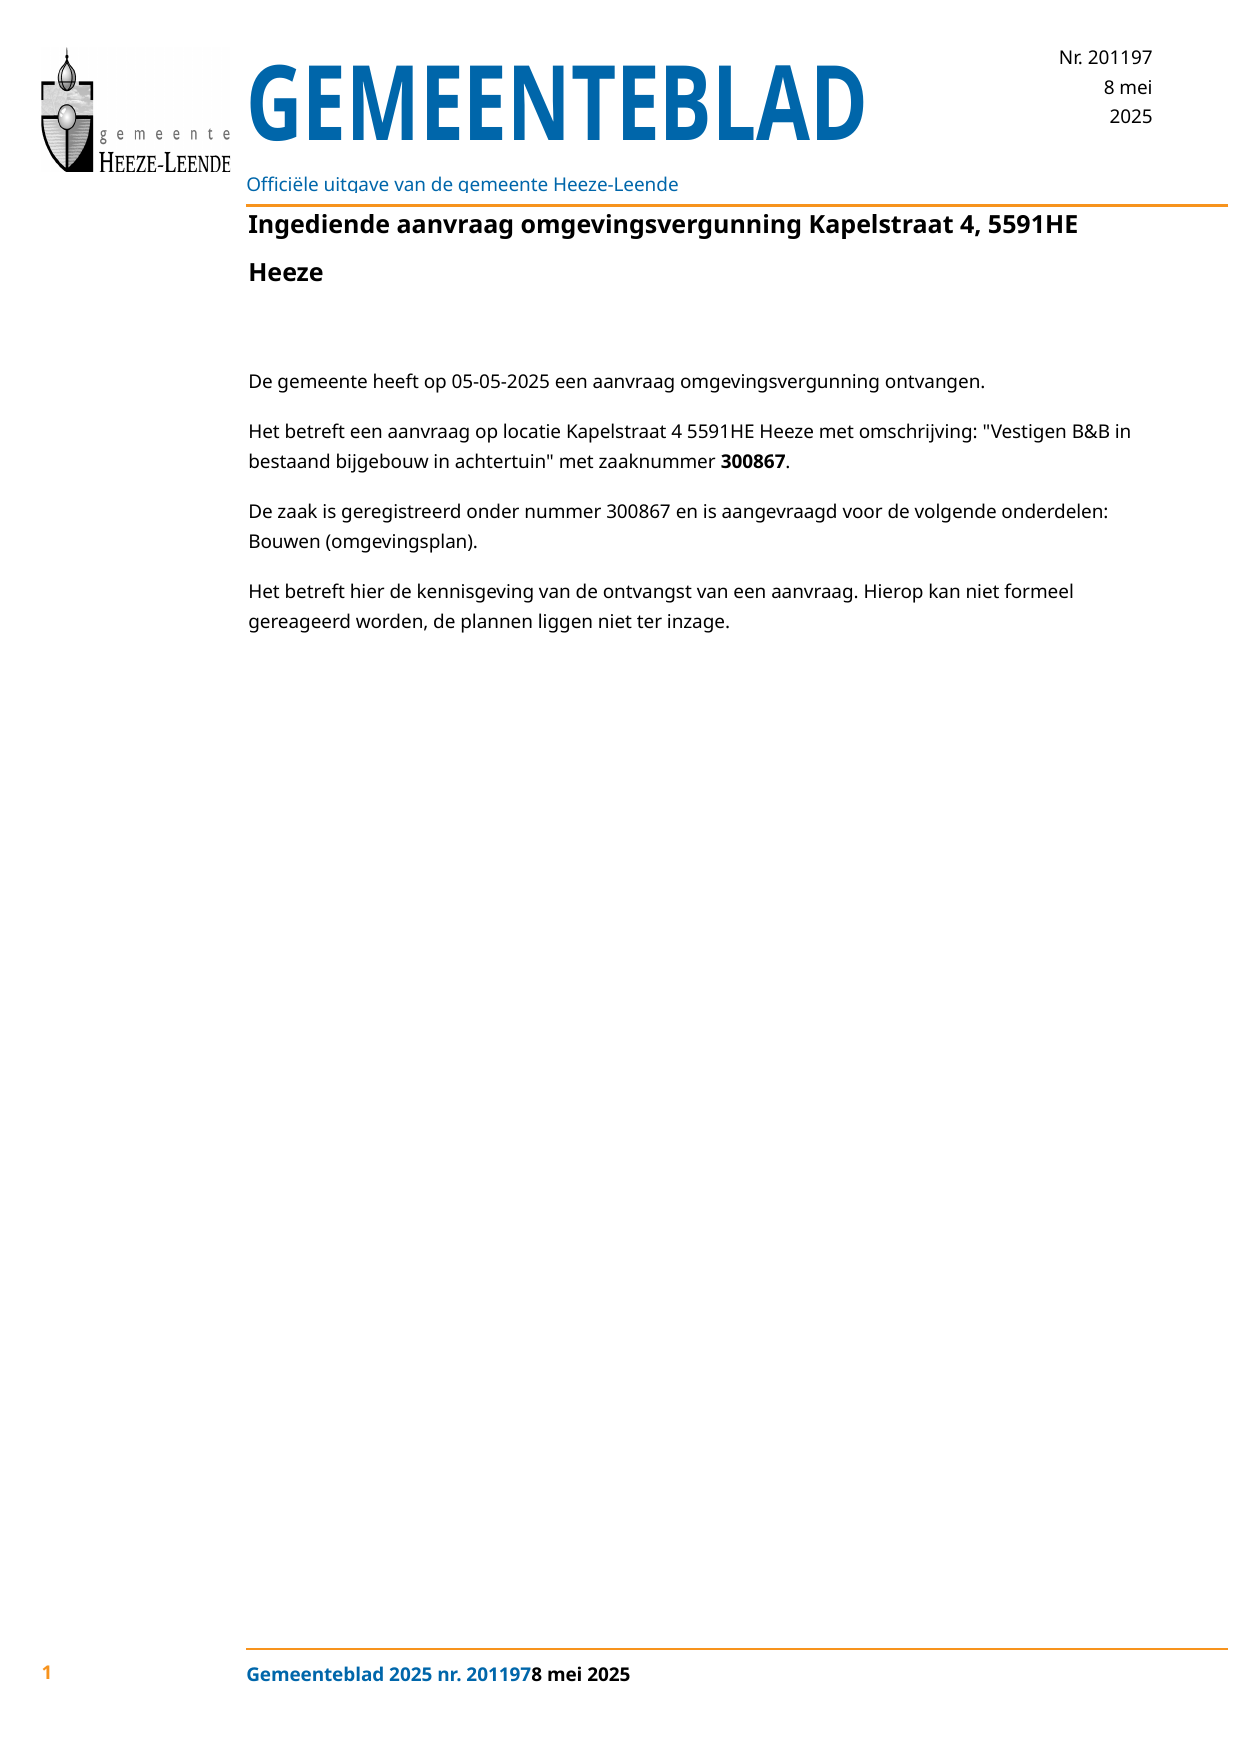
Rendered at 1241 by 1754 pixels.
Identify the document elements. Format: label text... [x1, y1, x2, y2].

text Het betreft een aanvraag op locatie Kapelstraat 4 5591HE Heeze met omschrijving: "Vestigen B&B in bestaand bijgebouw in achtertuin" met zaaknummer 300867. [248, 419, 1152, 474]
picture [41, 47, 231, 172]
text De zaak is geregistreerd onder nummer 300867 en is aangevraagd voor de volgende onderdelen: Bouwen (omgevingsplan). [248, 499, 1152, 554]
text De gemeente heeft op 05-05-2025 een aanvraag omgevingsvergunning ontvangen. [248, 368, 1152, 394]
text Het betreft hier de kennisgeving van de ontvangst van een aanvraag. Hierop kan niet formeel gereageerd worden, de plannen liggen niet ter inzage. [248, 579, 1152, 634]
text Ingediende aanvraag omgevingsvergunning Kapelstraat 4, 5591HE Heeze [248, 207, 1152, 288]
